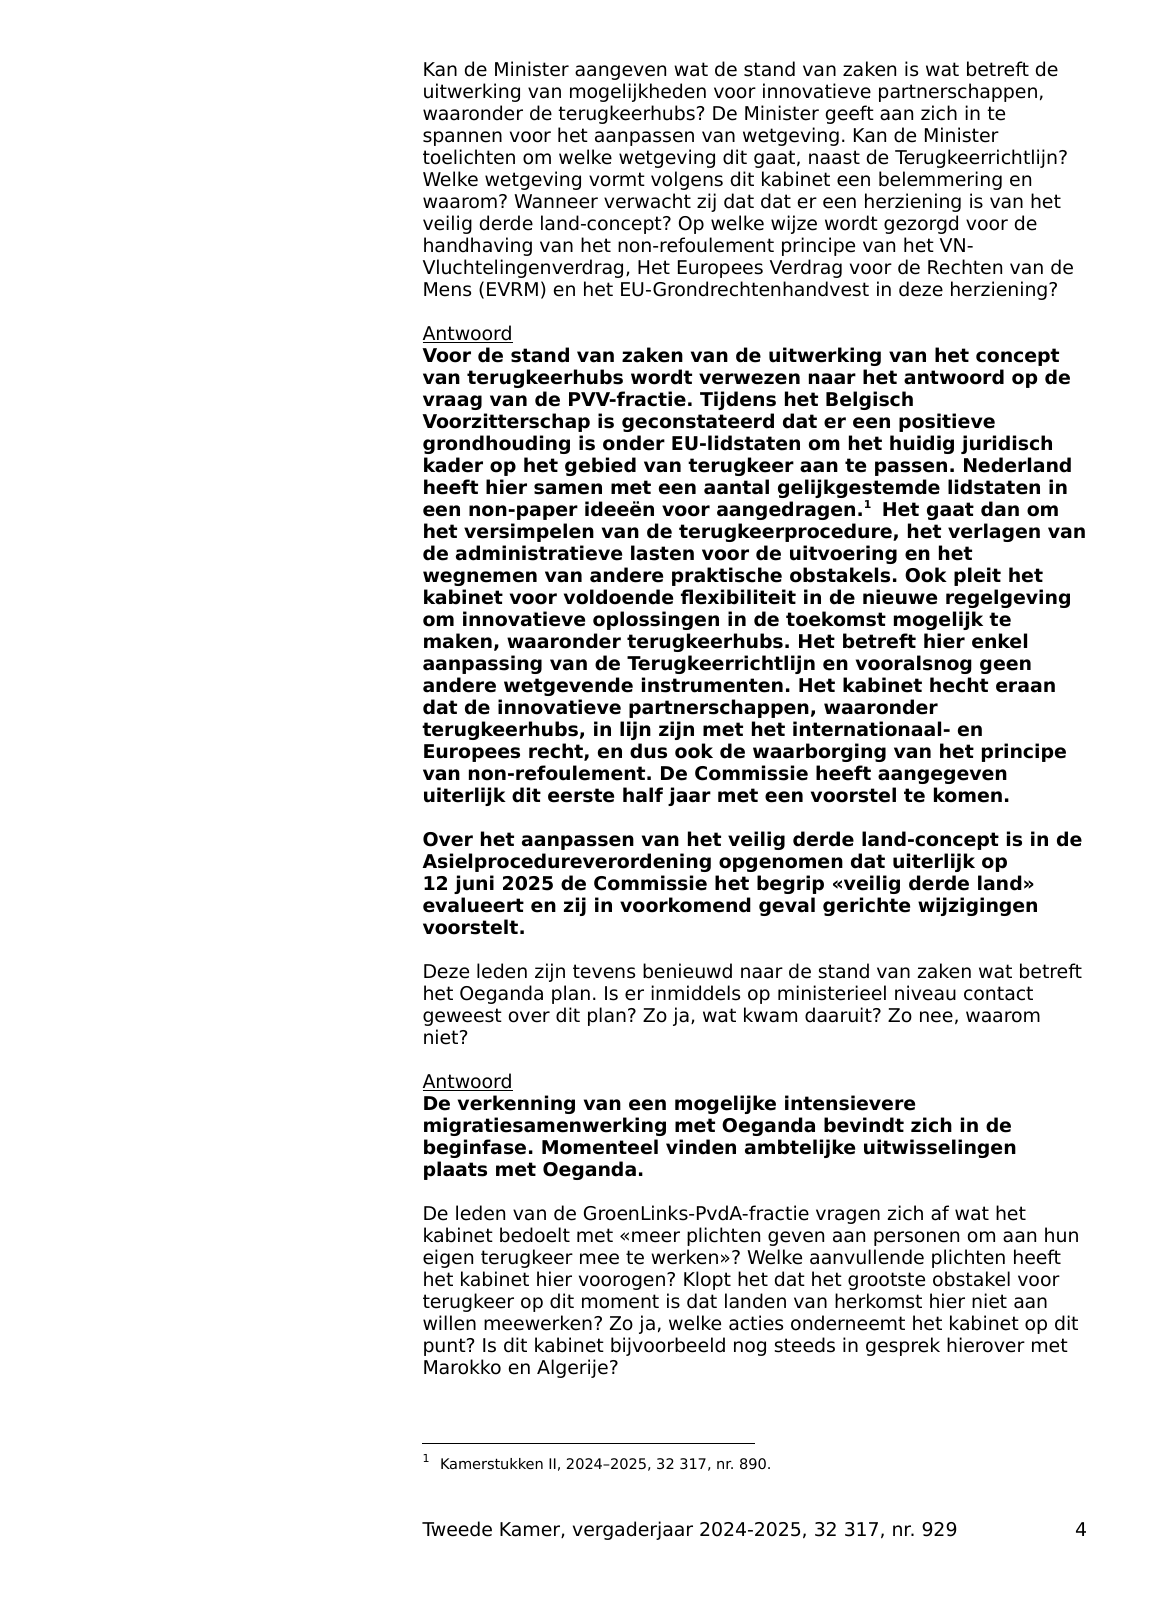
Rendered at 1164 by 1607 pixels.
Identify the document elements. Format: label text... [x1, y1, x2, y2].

text Kamerstukken II, 2024–2025, 32 317, nr. 890. [422, 1452, 1087, 1474]
text De verkenning van een mogelijke intensievere migratiesamenwerking met Oeganda bevindt zich in de beginfase. Momenteel vinden ambtelijke uitwisselingen plaats met Oeganda. [422, 1093, 1087, 1181]
text De leden van de GroenLinks-PvdA-fractie vragen zich af wat het kabinet bedoelt met «meer plichten geven aan personen om aan hun eigen terugkeer mee te werken»? Welke aanvullende plichten heeft het kabinet hier voorogen? Klopt het dat het grootste obstakel voor terugkeer op dit moment is dat landen van herkomst hier niet aan willen meewerken? Zo ja, welke acties onderneemt het kabinet op dit punt? Is dit kabinet bijvoorbeeld nog steeds in gesprek hierover met Marokko en Algerije? [422, 1203, 1087, 1379]
text Voor de stand van zaken van de uitwerking van het concept van terugkeerhubs wordt verwezen naar het antwoord op de vraag van de PVV-fractie. Tijdens het Belgisch Voorzitterschap is geconstateerd dat er een positieve grondhouding is onder EU-lidstaten om het huidig juridisch kader op het gebied van terugkeer aan te passen. Nederland heeft hier samen met een aantal gelijkgestemde lidstaten in een non-paper ideeën voor aangedragen. Het gaat dan om het versimpelen van de terugkeerprocedure, het verlagen van de administratieve lasten voor de uitvoering en het wegnemen van andere praktische obstakels. Ook pleit het kabinet voor voldoende flexibiliteit in de nieuwe regelgeving om innovatieve oplossingen in de toekomst mogelijk te maken, waaronder terugkeerhubs. Het betreft hier enkel aanpassing van de Terugkeerrichtlijn en vooralsnog geen andere wetgevende instrumenten. Het kabinet hecht eraan dat de innovatieve partnerschappen, waaronder terugkeerhubs, in lijn zijn met het internationaal- en Europees recht, en dus ook de waarborging van het principe van non-refoulement. De Commissie heeft aangegeven uiterlijk dit eerste half jaar met een voorstel te komen. [422, 345, 1087, 807]
text Antwoord [422, 323, 1087, 345]
text Deze leden zijn tevens benieuwd naar de stand van zaken wat betreft het Oeganda plan. Is er inmiddels op ministerieel niveau contact geweest over dit plan? Zo ja, wat kwam daaruit? Zo nee, waarom niet? [422, 961, 1087, 1049]
text Antwoord [422, 1071, 1087, 1093]
text Kan de Minister aangeven wat de stand van zaken is wat betreft de uitwerking van mogelijkheden voor innovatieve partnerschappen, waaronder de terugkeerhubs? De Minister geeft aan zich in te spannen voor het aanpassen van wetgeving. Kan de Minister toelichten om welke wetgeving dit gaat, naast de Terugkeerrichtlijn? Welke wetgeving vormt volgens dit kabinet een belemmering en waarom? Wanneer verwacht zij dat dat er een herziening is van het veilig derde land-concept? Op welke wijze wordt gezorgd voor de handhaving van het non-refoulement principe van het VN-Vluchtelingenverdrag, Het Europees Verdrag voor de Rechten van de Mens (EVRM) en het EU-Grondrechtenhandvest in deze herziening? [422, 59, 1087, 301]
text Over het aanpassen van het veilig derde land-concept is in de Asielprocedureverordening opgenomen dat uiterlijk op 12 juni 2025 de Commissie het begrip «veilig derde land» evalueert en zij in voorkomend geval gerichte wijzigingen voorstelt. [422, 829, 1087, 939]
